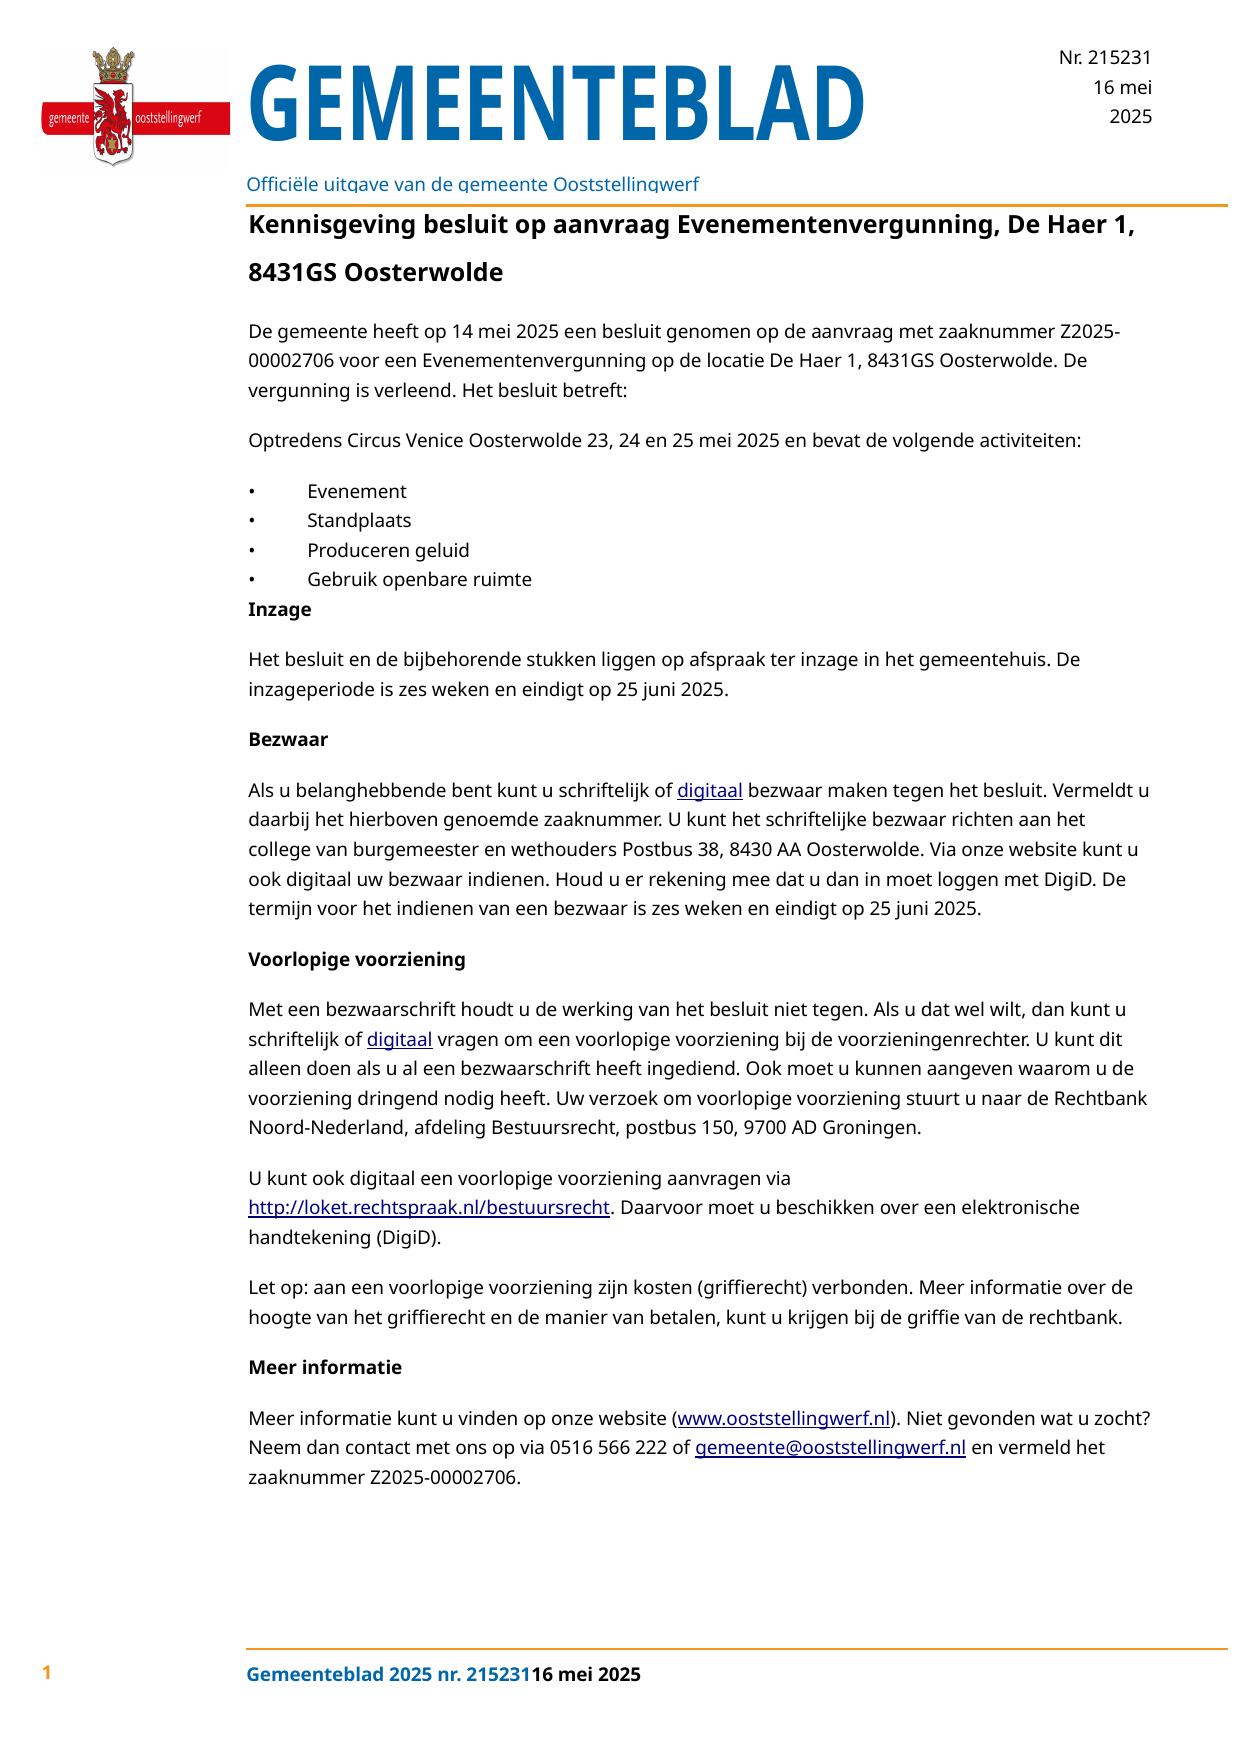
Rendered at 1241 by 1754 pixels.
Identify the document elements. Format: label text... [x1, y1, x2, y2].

list Evenement [248, 478, 1152, 504]
text Het besluit en de bijbehorende stukken liggen op afspraak ter inzage in het gemeentehuis. De inzageperiode is zes weken en eindigt op 25 juni 2025. [248, 647, 1152, 702]
text Voorlopige voorziening [248, 946, 1152, 972]
text Meer informatie kunt u vinden op onze website (www.ooststellingwerf.nl). Niet gevonden wat u zocht? Neem dan contact met ons op via 0516 566 222 of gemeente@ooststellingwerf.nl en vermeld het zaaknummer Z2025-00002706. [248, 1405, 1152, 1490]
list Produceren geluid [248, 537, 1152, 563]
text Meer informatie [248, 1354, 1152, 1380]
text Let op: aan een voorlopige voorziening zijn kosten (griffierecht) verbonden. Meer informatie over de hoogte van het griffierecht en de manier van betalen, kunt u krijgen bij de griffie van de rechtbank. [248, 1274, 1152, 1330]
text Kennisgeving besluit op aanvraag Evenementenvergunning, De Haer 1, 8431GS Oosterwolde [248, 207, 1152, 288]
picture [41, 47, 231, 172]
text De gemeente heeft op 14 mei 2025 een besluit genomen op de aanvraag met zaaknummer Z2025-00002706 voor een Evenementenvergunning op de locatie De Haer 1, 8431GS Oosterwolde. De vergunning is verleend. Het besluit betreft: [248, 318, 1152, 403]
text Bezwaar [248, 727, 1152, 752]
text Als u belanghebbende bent kunt u schriftelijk of digitaal bezwaar maken tegen het besluit. Vermeldt u daarbij het hierboven genoemde zaaknummer. U kunt het schriftelijke bezwaar richten aan het college van burgemeester en wethouders Postbus 38, 8430 AA Oosterwolde. Via onze website kunt u ook digitaal uw bezwaar indienen. Houd u er rekening mee dat u dan in moet loggen met DigiD. De termijn voor het indienen van een bezwaar is zes weken en eindigt op 25 juni 2025. [248, 777, 1152, 921]
text Met een bezwaarschrift houdt u de werking van het besluit niet tegen. Als u dat wel wilt, dan kunt u schriftelijk of digitaal vragen om een voorlopige voorziening bij de voorzieningenrechter. U kunt dit alleen doen als u al een bezwaarschrift heeft ingediend. Ook moet u kunnen aangeven waarom u de voorziening dringend nodig heeft. Uw verzoek om voorlopige voorziening stuurt u naar de Rechtbank Noord-Nederland, afdeling Bestuursrecht, postbus 150, 9700 AD Groningen. [248, 996, 1152, 1140]
list Gebruik openbare ruimte [248, 567, 1152, 592]
text Inzage [248, 596, 1152, 622]
text Optredens Circus Venice Oosterwolde 23, 24 en 25 mei 2025 en bevat de volgende activiteiten: [248, 427, 1152, 453]
text U kunt ook digitaal een voorlopige voorziening aanvragen via http://loket.rechtspraak.nl/bestuursrecht. Daarvoor moet u beschikken over een elektronische handtekening (DigiD). [248, 1165, 1152, 1250]
list Standplaats [248, 507, 1152, 533]
